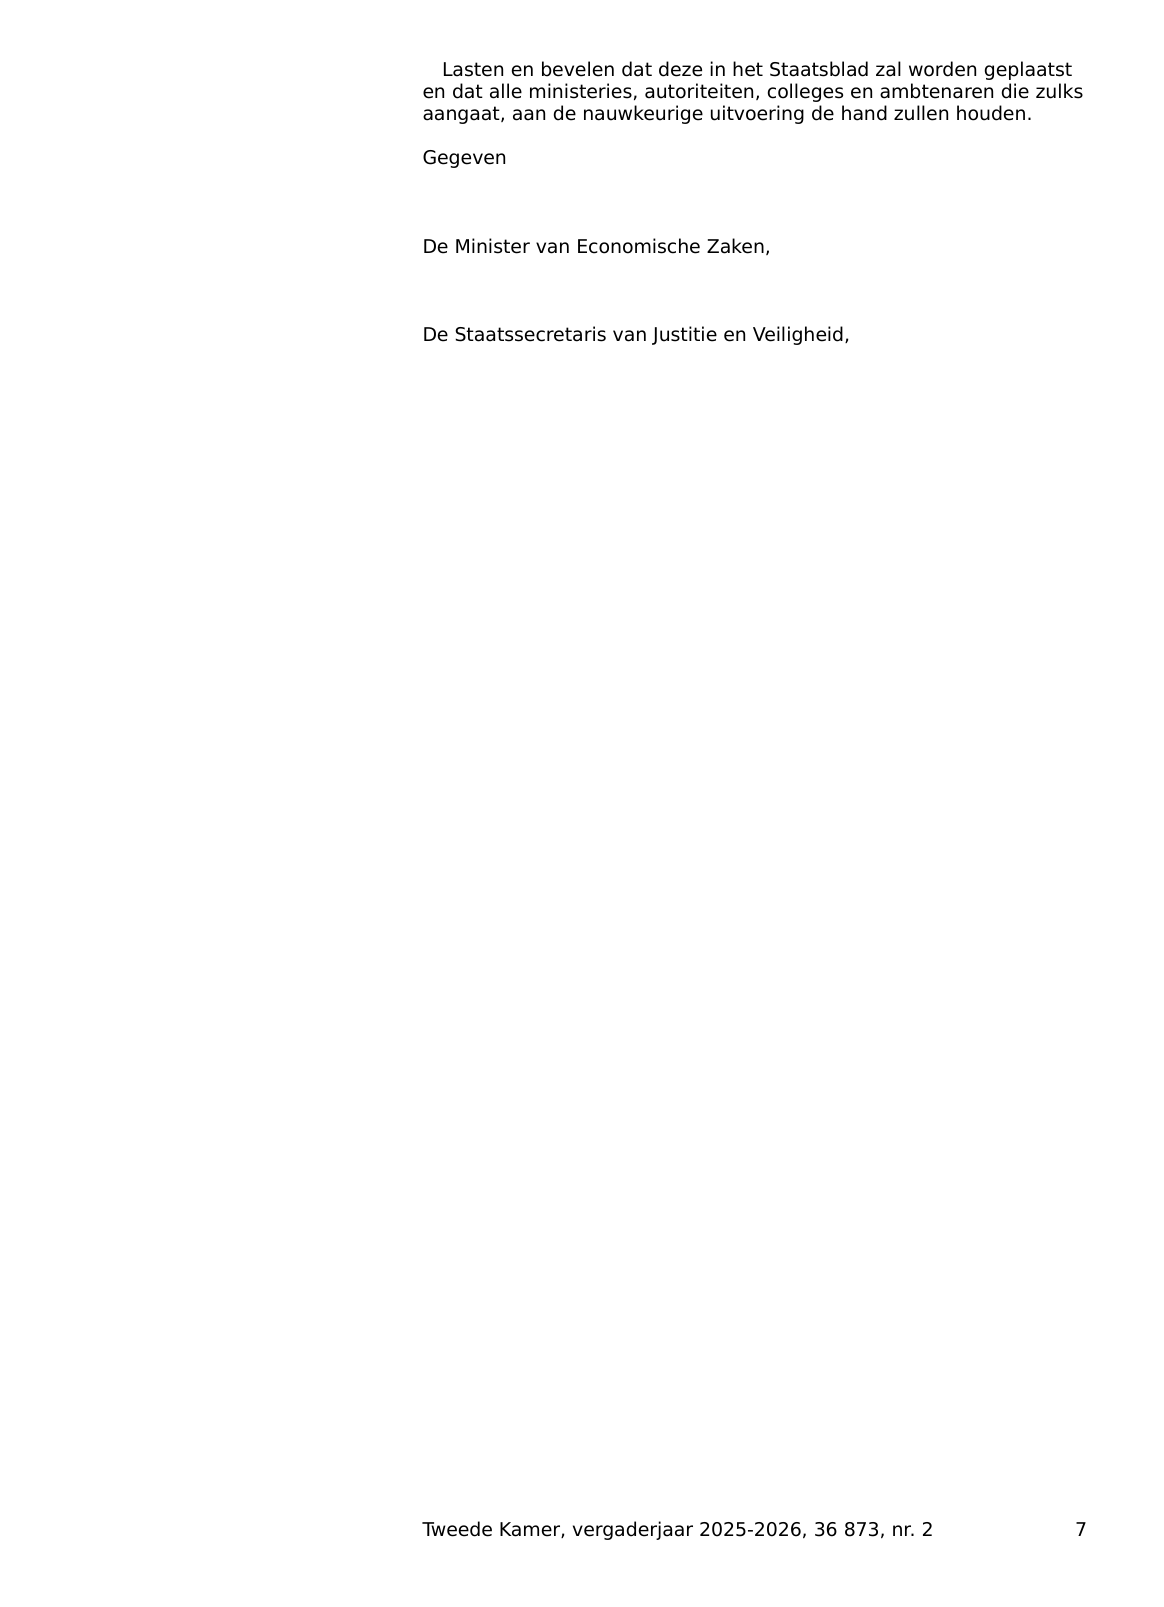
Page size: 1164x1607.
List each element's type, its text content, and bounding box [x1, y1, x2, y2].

text De Staatssecretaris van Justitie en Veiligheid, [422, 324, 1087, 346]
text De Minister van Economische Zaken, [422, 236, 1087, 258]
text Lasten en bevelen dat deze in het Staatsblad zal worden geplaatst en dat alle ministeries, autoriteiten, colleges en ambtenaren die zulks aangaat, aan de nauwkeurige uitvoering de hand zullen houden. [422, 59, 1087, 125]
text Gegeven [422, 147, 1087, 169]
